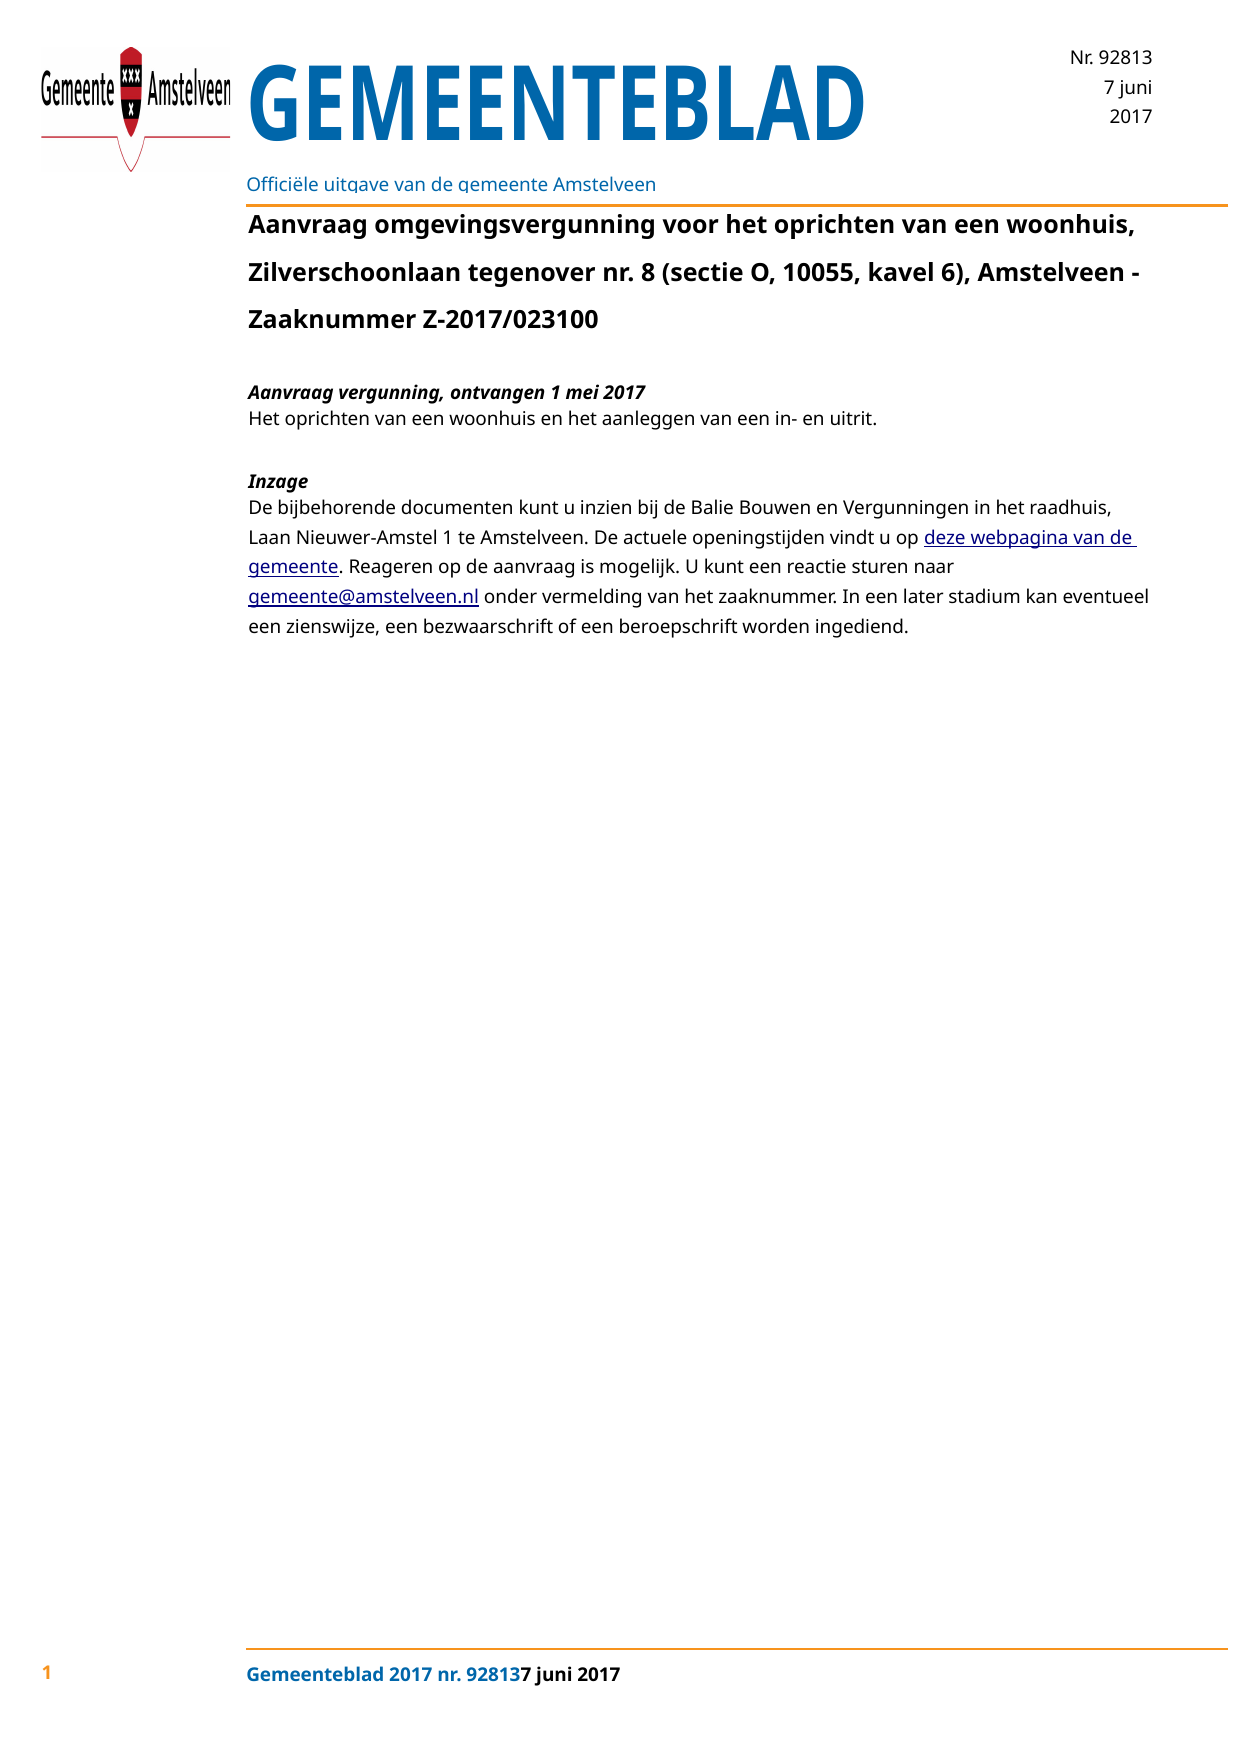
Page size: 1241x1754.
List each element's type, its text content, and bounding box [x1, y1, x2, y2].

text Aanvraag omgevingsvergunning voor het oprichten van een woonhuis, Zilverschoonlaan tegenover nr. 8 (sectie O, 10055, kavel 6), Amstelveen - Zaaknummer Z-2017/023100 [248, 207, 1152, 336]
text Het oprichten van een woonhuis en het aanleggen van een in- en uitrit. [248, 405, 1152, 431]
text Inzage [248, 469, 1152, 494]
picture [41, 47, 231, 172]
text De bijbehorende documenten kunt u inzien bij de Balie Bouwen en Vergunningen in het raadhuis, Laan Nieuwer-Amstel 1 te Amstelveen. De actuele openingstijden vindt u op deze webpagina van de gemeente. Reageren op de aanvraag is mogelijk. U kunt een reactie sturen naar gemeente@amstelveen.nl onder vermelding van het zaaknummer. In een later stadium kan eventueel een zienswijze, een bezwaarschrift of een beroepschrift worden ingediend. [248, 494, 1152, 638]
text Aanvraag vergunning, ontvangen 1 mei 2017 [248, 379, 1152, 405]
